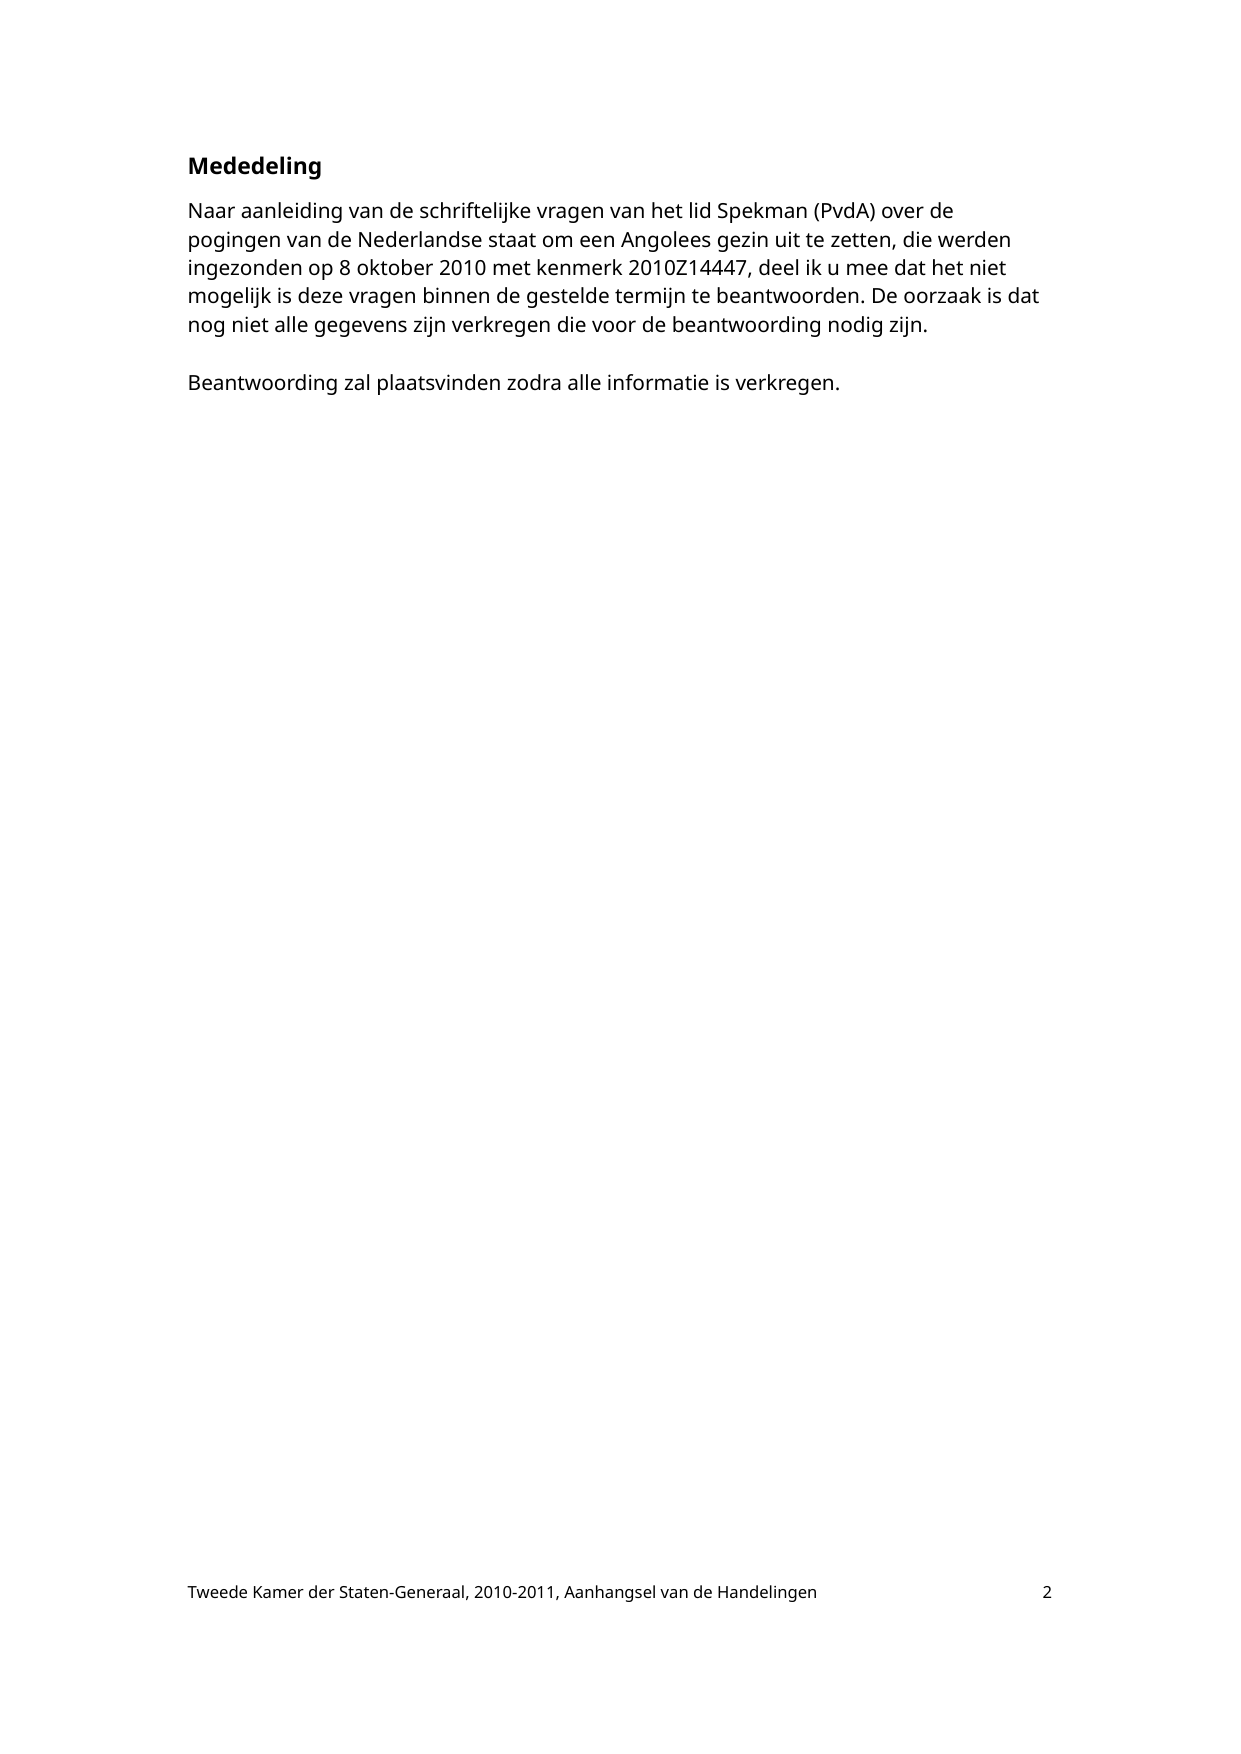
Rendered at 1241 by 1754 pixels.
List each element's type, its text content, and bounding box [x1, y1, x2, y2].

text Naar aanleiding van de schriftelijke vragen van het lid Spekman (PvdA) over de pogingen van de Nederlandse staat om een Angolees gezin uit te zetten, die werden ingezonden op 8 oktober 2010 met kenmerk 2010Z14447, deel ik u mee dat het niet mogelijk is deze vragen binnen de gestelde termijn te beantwoorden. De oorzaak is dat nog niet alle gegevens zijn verkregen die voor de beantwoording nodig zijn. [187, 196, 1053, 338]
subtitle Mededeling [187, 150, 1053, 181]
text Beantwoording zal plaatsvinden zodra alle informatie is verkregen. [187, 368, 1053, 397]
